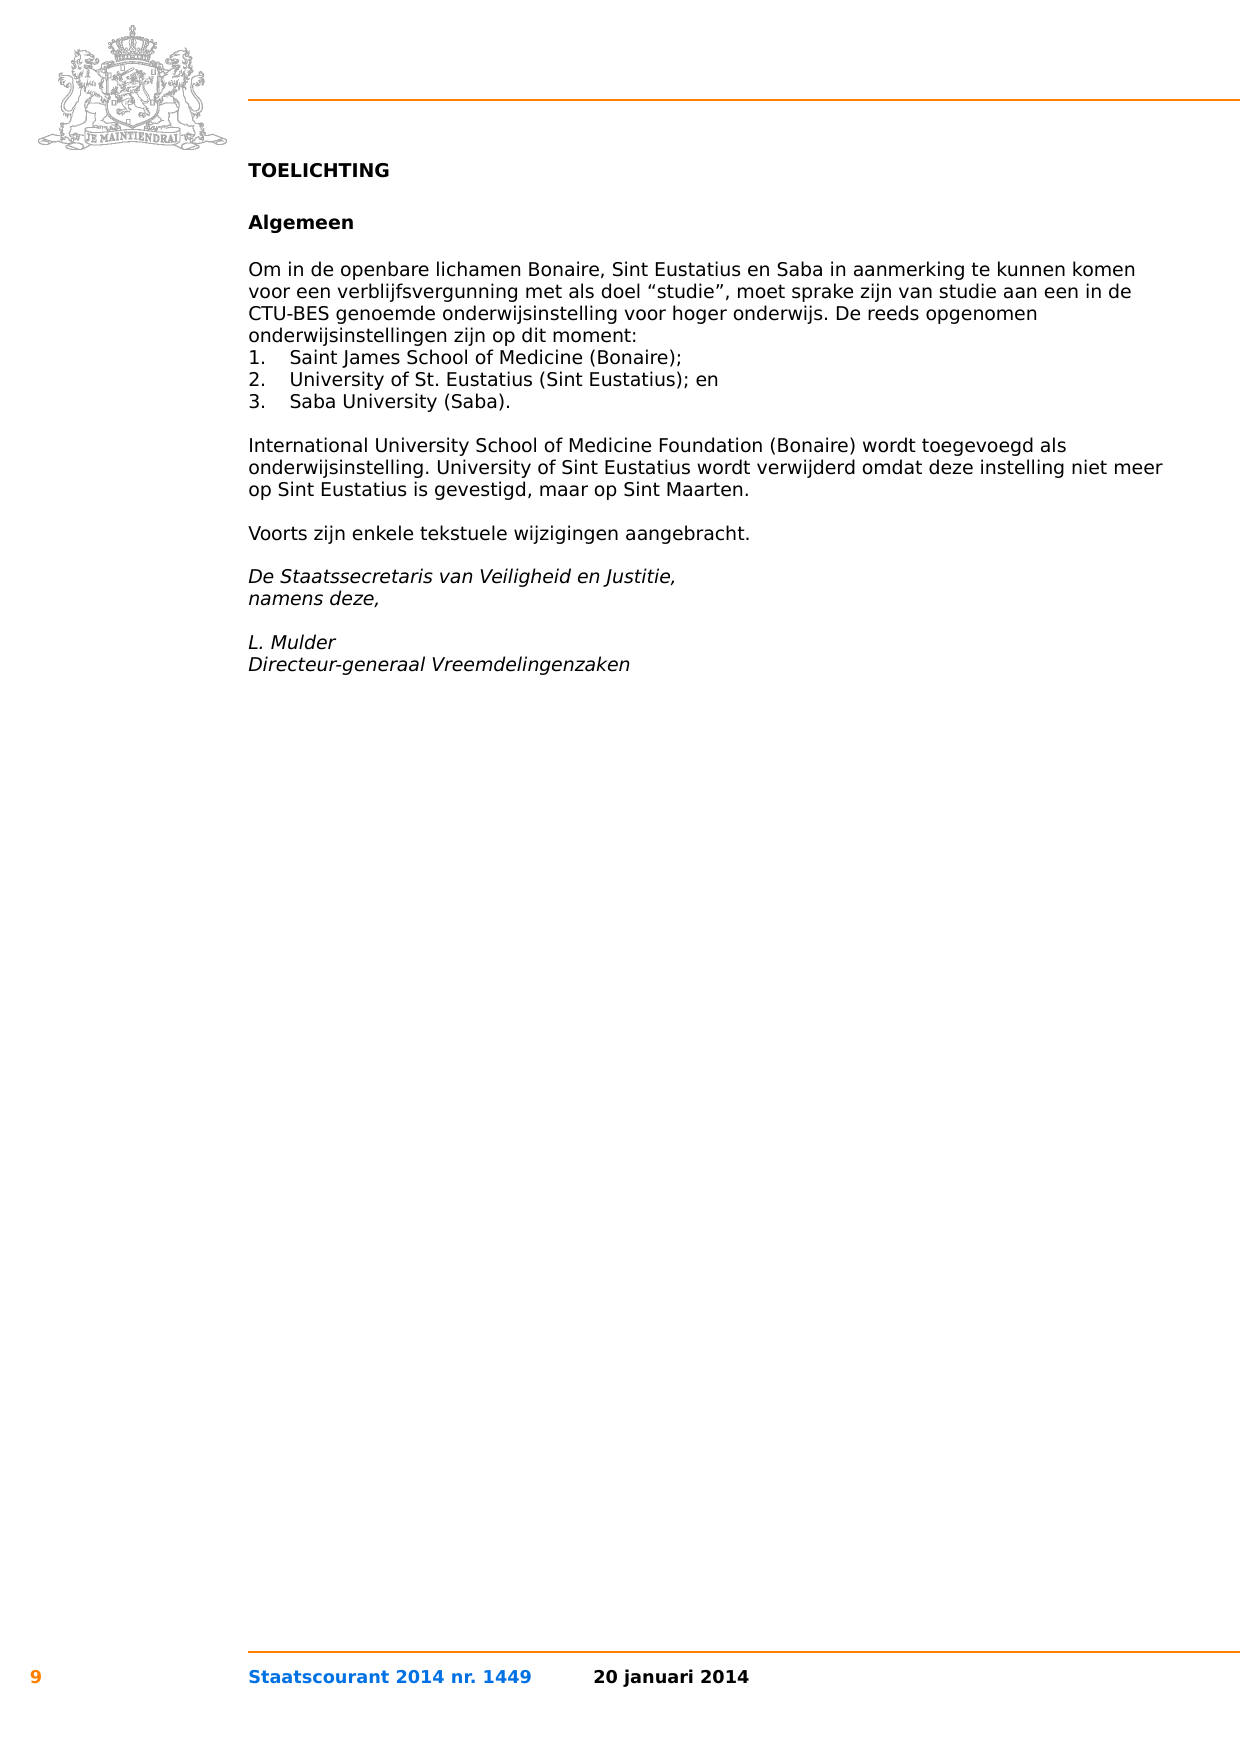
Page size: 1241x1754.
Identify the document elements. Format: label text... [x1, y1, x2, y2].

text 3. Saba University (Saba). [248, 391, 1163, 413]
text Voorts zijn enkele tekstuele wijzigingen aangebracht. [248, 522, 1163, 544]
text 2. University of St. Eustatius (Sint Eustatius); en [248, 369, 1163, 391]
text 1. Saint James School of Medicine (Bonaire); [248, 347, 1163, 369]
text International University School of Medicine Foundation (Bonaire) wordt toegevoegd als onderwijsinstelling. University of Sint Eustatius wordt verwijderd omdat deze instelling niet meer op Sint Eustatius is gevestigd, maar op Sint Maarten. [248, 434, 1163, 501]
picture [38, 25, 227, 150]
subtitle TOELICHTING [248, 160, 1163, 182]
text Om in de openbare lichamen Bonaire, Sint Eustatius en Saba in aanmerking te kunnen komen voor een verblijfsvergunning met als doel “studie”, moet sprake zijn van studie aan een in de CTU-BES genoemde onderwijsinstelling voor hoger onderwijs. De reeds opgenomen onderwijsinstellingen zijn op dit moment: [248, 259, 1163, 347]
text De Staatssecretaris van Veiligheid en Justitie, namens deze, L. Mulder Directeur-generaal Vreemdelingenzaken [248, 566, 1163, 676]
subtitle Algemeen [248, 212, 1163, 234]
